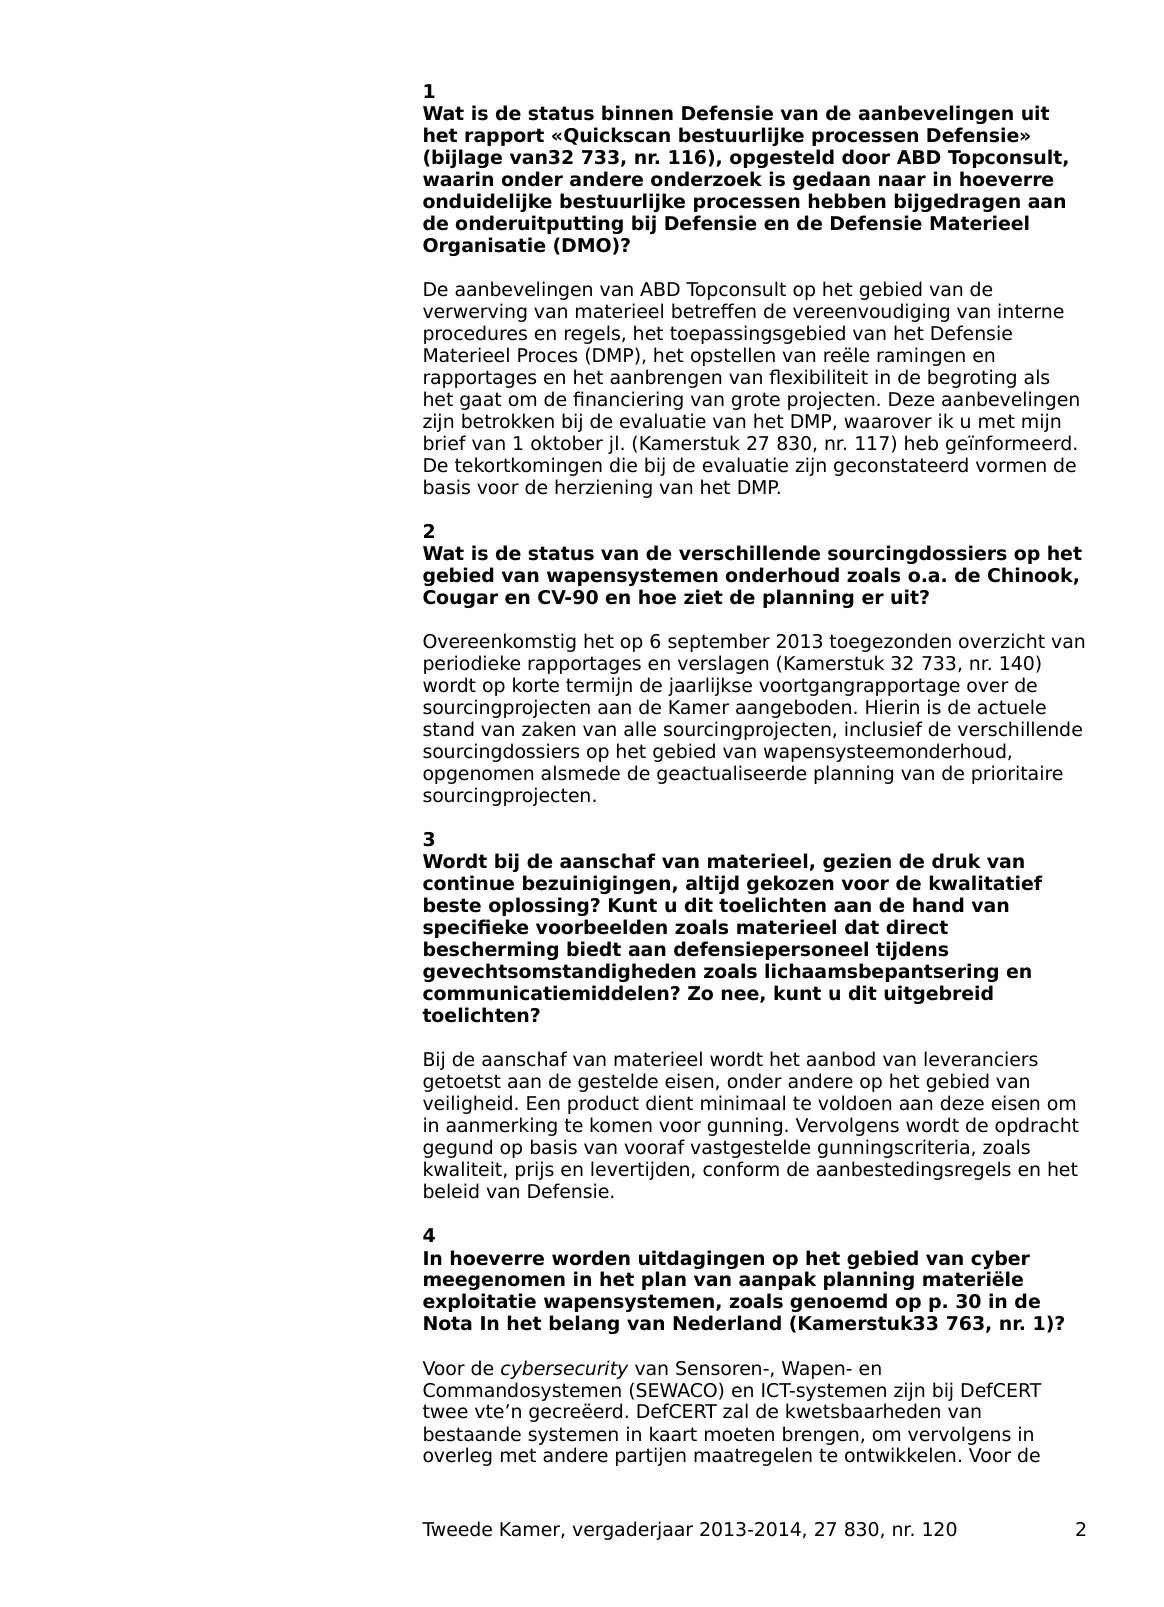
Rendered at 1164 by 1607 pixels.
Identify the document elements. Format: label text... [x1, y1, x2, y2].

text 2 [422, 521, 1087, 543]
text 3 [422, 829, 1087, 851]
text Wat is de status binnen Defensie van de aanbevelingen uit het rapport «Quickscan bestuurlijke processen Defensie» (bijlage van32 733, nr. 116), opgesteld door ABD Topconsult, waarin onder andere onderzoek is gedaan naar in hoeverre onduidelijke bestuurlijke processen hebben bijgedragen aan de onderuitputting bij Defensie en de Defensie Materieel Organisatie (DMO)? [422, 103, 1087, 257]
text 1 [422, 81, 1087, 103]
text Wordt bij de aanschaf van materieel, gezien de druk van continue bezuinigingen, altijd gekozen voor de kwalitatief beste oplossing? Kunt u dit toelichten aan de hand van specifieke voorbeelden zoals materieel dat direct bescherming biedt aan defensiepersoneel tijdens gevechtsomstandigheden zoals lichaamsbepantsering en communicatiemiddelen? Zo nee, kunt u dit uitgebreid toelichten? [422, 851, 1087, 1027]
text 4 [422, 1225, 1087, 1247]
text Bij de aanschaf van materieel wordt het aanbod van leveranciers getoetst aan de gestelde eisen, onder andere op het gebied van veiligheid. Een product dient minimaal te voldoen aan deze eisen om in aanmerking te komen voor gunning. Vervolgens wordt de opdracht gegund op basis van vooraf vastgestelde gunningscriteria, zoals kwaliteit, prijs en levertijden, conform de aanbestedingsregels en het beleid van Defensie. [422, 1049, 1087, 1203]
text Overeenkomstig het op 6 september 2013 toegezonden overzicht van periodieke rapportages en verslagen (Kamerstuk 32 733, nr. 140) wordt op korte termijn de jaarlijkse voortgangrapportage over de sourcingprojecten aan de Kamer aangeboden. Hierin is de actuele stand van zaken van alle sourcingprojecten, inclusief de verschillende sourcingdossiers op het gebied van wapensysteemonderhoud, opgenomen alsmede de geactualiseerde planning van de prioritaire sourcingprojecten. [422, 631, 1087, 807]
text In hoeverre worden uitdagingen op het gebied van cyber meegenomen in het plan van aanpak planning materiële exploitatie wapensystemen, zoals genoemd op p. 30 in de Nota In het belang van Nederland (Kamerstuk33 763, nr. 1)? [422, 1247, 1087, 1335]
text Voor de cybersecurity van Sensoren-, Wapen- en Commandosystemen (SEWACO) en ICT-systemen zijn bij DefCERT twee vte’n gecreëerd. DefCERT zal de kwetsbaarheden van bestaande systemen in kaart moeten brengen, om vervolgens in overleg met andere partijen maatregelen te ontwikkelen. Voor de [422, 1357, 1087, 1467]
text Wat is de status van de verschillende sourcingdossiers op het gebied van wapensystemen onderhoud zoals o.a. de Chinook, Cougar en CV-90 en hoe ziet de planning er uit? [422, 543, 1087, 609]
text De aanbevelingen van ABD Topconsult op het gebied van de verwerving van materieel betreffen de vereenvoudiging van interne procedures en regels, het toepassingsgebied van het Defensie Materieel Proces (DMP), het opstellen van reële ramingen en rapportages en het aanbrengen van flexibiliteit in de begroting als het gaat om de financiering van grote projecten. Deze aanbevelingen zijn betrokken bij de evaluatie van het DMP, waarover ik u met mijn brief van 1 oktober jl. (Kamerstuk 27 830, nr. 117) heb geïnformeerd. De tekortkomingen die bij de evaluatie zijn geconstateerd vormen de basis voor de herziening van het DMP. [422, 279, 1087, 499]
